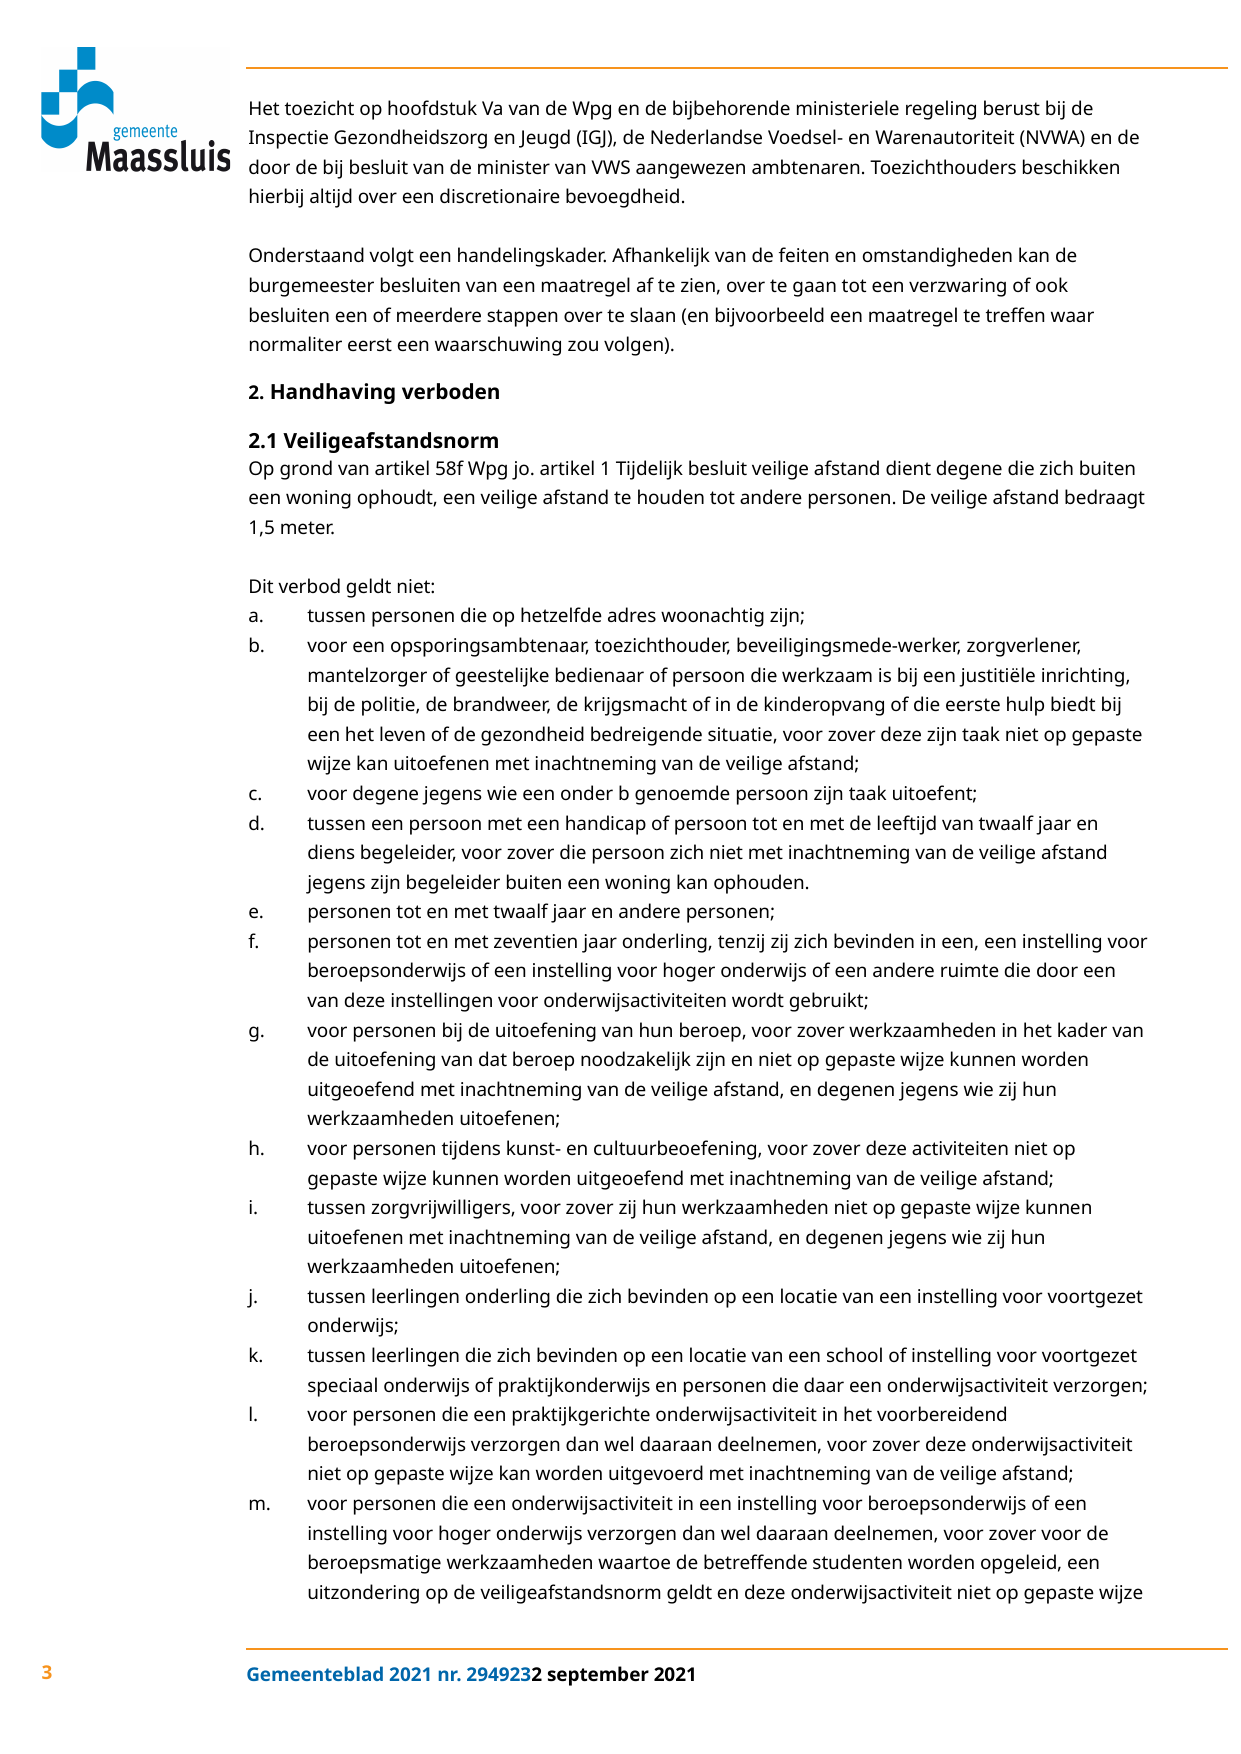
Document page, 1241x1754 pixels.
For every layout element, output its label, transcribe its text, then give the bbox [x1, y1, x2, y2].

list tussen leerlingen die zich bevinden op een locatie van een school of instelling voor voortgezet speciaal onderwijs of praktijkonderwijs en personen die daar een onderwijsactiviteit verzorgen; [248, 1342, 1152, 1398]
list voor personen tijdens kunst- en cultuurbeoefening, voor zover deze activiteiten niet op gepaste wijze kunnen worden uitgeoefend met inachtneming van de veilige afstand; [248, 1135, 1152, 1191]
list tussen leerlingen onderling die zich bevinden op een locatie van een instelling voor voortgezet onderwijs; [248, 1283, 1152, 1338]
list voor degene jegens wie een onder b genoemde persoon zijn taak uitoefent; [248, 780, 1152, 806]
list voor personen die een onderwijsactiviteit in een instelling voor beroepsonderwijs of een instelling voor hoger onderwijs verzorgen dan wel daaraan deelnemen, voor zover voor de beroepsmatige werkzaamheden waartoe de betreffende studenten worden opgeleid, een uitzondering op de veiligeafstandsnorm geldt en deze onderwijsactiviteit niet op gepaste wijze [248, 1490, 1152, 1605]
text 2. Handhaving verboden [248, 377, 1152, 406]
list voor een opsporingsambtenaar, toezichthouder, beveiligingsmede-werker, zorgverlener, mantelzorger of geestelijke bedienaar of persoon die werkzaam is bij een justitiële inrichting, bij de politie, de brandweer, de krijgsmacht of in de kinderopvang of die eerste hulp biedt bij een het leven of de gezondheid bedreigende situatie, voor zover deze zijn taak niet op gepaste wijze kan uitoefenen met inachtneming van de veilige afstand; [248, 632, 1152, 776]
picture [41, 47, 231, 172]
list tussen personen die op hetzelfde adres woonachtig zijn; [248, 603, 1152, 628]
list tussen zorgvrijwilligers, voor zover zij hun werkzaamheden niet op gepaste wijze kunnen uitoefenen met inachtneming van de veilige afstand, en degenen jegens wie zij hun werkzaamheden uitoefenen; [248, 1194, 1152, 1279]
picture [41, 47, 77, 92]
text 2.1 Veiligeafstandsnorm [248, 426, 1152, 455]
list voor personen bij de uitoefening van hun beroep, voor zover werkzaamheden in het kader van de uitoefening van dat beroep noodzakelijk zijn en niet op gepaste wijze kunnen worden uitgeoefend met inachtneming van de veilige afstand, en degenen jegens wie zij hun werkzaamheden uitoefenen; [248, 1017, 1152, 1131]
list personen tot en met twaalf jaar en andere personen; [248, 898, 1152, 924]
list voor personen die een praktijkgerichte onderwijsactiviteit in het voorbereidend beroepsonderwijs verzorgen dan wel daaraan deelnemen, voor zover deze onderwijsactiviteit niet op gepaste wijze kan worden uitgevoerd met inachtneming van de veilige afstand; [248, 1401, 1152, 1486]
text Onderstaand volgt een handelingskader. Afhankelijk van de feiten en omstandigheden kan de burgemeester besluiten van een maatregel af te zien, over te gaan tot een verzwaring of ook besluiten een of meerdere stappen over te slaan (en bijvoorbeeld een maatregel te treffen waar normaliter eerst een waarschuwing zou volgen). [248, 243, 1152, 357]
list tussen een persoon met een handicap of persoon tot en met de leeftijd van twaalf jaar en diens begeleider, voor zover die persoon zich niet met inachtneming van de veilige afstand jegens zijn begeleider buiten een woning kan ophouden. [248, 810, 1152, 895]
text Op grond van artikel 58f Wpg jo. artikel 1 Tijdelijk besluit veilige afstand dient degene die zich buiten een woning ophoudt, een veilige afstand te houden tot andere personen. De veilige afstand bedraagt 1,5 meter. [248, 455, 1152, 540]
text Het toezicht op hoofdstuk Va van de Wpg en de bijbehorende ministeriele regeling berust bij de Inspectie Gezondheidszorg en Jeugd (IGJ), de Nederlandse Voedsel- en Warenautoriteit (NVWA) en de door de bij besluit van de minister van VWS aangewezen ambtenaren. Toezichthouders beschikken hierbij altijd over een discretionaire bevoegdheid. [248, 95, 1152, 209]
list personen tot en met zeventien jaar onderling, tenzij zij zich bevinden in een, een instelling voor beroepsonderwijs of een instelling voor hoger onderwijs of een andere ruimte die door een van deze instellingen voor onderwijsactiviteiten wordt gebruikt; [248, 928, 1152, 1013]
text Dit verbod geldt niet: [248, 573, 1152, 599]
